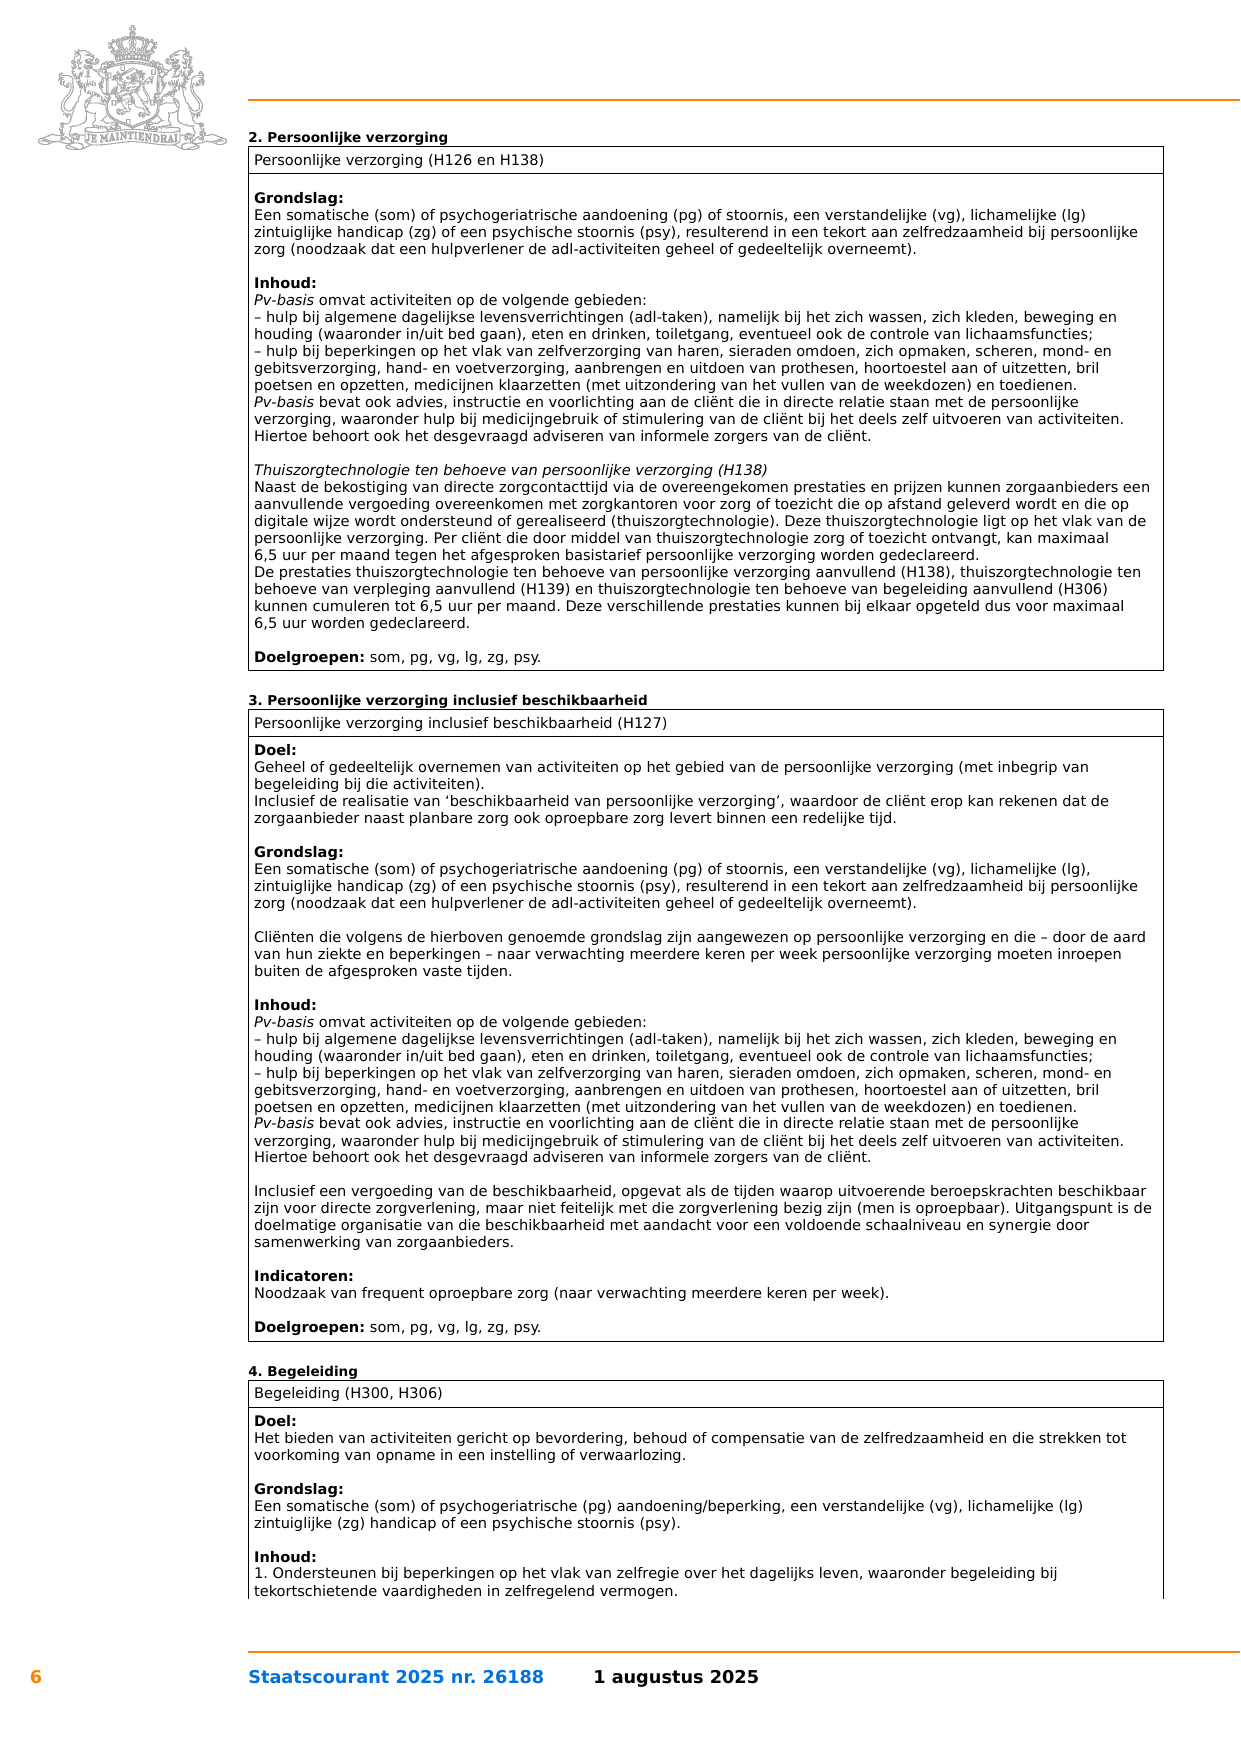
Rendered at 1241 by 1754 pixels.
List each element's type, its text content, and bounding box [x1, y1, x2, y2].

table_cell [249, 1251, 1163, 1268]
table_cell Thuiszorgtechnologie ten behoeve van persoonlijke verzorging (H138) Naast de bekostiging van directe zorgcontacttijd via de overeengekomen prestaties en prijzen kunnen zorgaanbieders een aanvullende vergoeding overeenkomen met zorgkantoren voor zorg of toezicht die op afstand geleverd wordt en die op digitale wijze wordt ondersteund of gerealiseerd (thuiszorgtechnologie). Deze thuiszorgtechnologie ligt op het vlak van de persoonlijke verzorging. Per cliënt die door middel van thuiszorgtechnologie zorg of toezicht ontvangt, kan maximaal 6,5 uur per maand tegen het afgesproken basistarief persoonlijke verzorging worden gedeclareerd. De prestaties thuiszorgtechnologie ten behoeve van persoonlijke verzorging aanvullend (H138), thuiszorgtechnologie ten behoeve van verpleging aanvullend (H139) en thuiszorgtechnologie ten behoeve van begeleiding aanvullend (H306) kunnen cumuleren tot 6,5 uur per maand. Deze verschillende prestaties kunnen bij elkaar opgeteld dus voor maximaal 6,5 uur worden gedeclareerd. [249, 462, 1163, 631]
table_cell [249, 1166, 1163, 1183]
table_cell [249, 827, 1163, 844]
table_cell Doel: Geheel of gedeeltelijk overnemen van activiteiten op het gebied van de persoonlijke verzorging (met inbegrip van begeleiding bij die activiteiten). Inclusief de realisatie van ‘beschikbaarheid van persoonlijke verzorging’, waardoor de cliënt erop kan rekenen dat de zorgaanbieder naast planbare zorg ook oproepbare zorg levert binnen een redelijke tijd. [249, 737, 1163, 827]
table_cell [249, 174, 1163, 190]
table_cell Grondslag: Een somatische (som) of psychogeriatrische aandoening (pg) of stoornis, een verstandelijke (vg), lichamelijke (lg), zintuiglijke handicap (zg) of een psychische stoornis (psy), resulterend in een tekort aan zelfredzaamheid bij persoonlijke zorg (noodzaak dat een hulpverlener de adl-activiteiten geheel of gedeeltelijk overneemt). [249, 844, 1163, 912]
table_cell Persoonlijke verzorging (H126 en H138) [249, 147, 1163, 173]
table_cell Doelgroepen: som, pg, vg, lg, zg, psy. [249, 1319, 1163, 1341]
table_cell Indicatoren: Noodzaak van frequent oproepbare zorg (naar verwachting meerdere keren per week). [249, 1268, 1163, 1302]
table_cell Inhoud: Pv-basis omvat activiteiten op de volgende gebieden: – hulp bij algemene dagelijkse levensverrichtingen (adl-taken), namelijk bij het zich wassen, zich kleden, beweging en houding (waaronder in/uit bed gaan), eten en drinken, toiletgang, eventueel ook de controle van lichaamsfuncties; – hulp bij beperkingen op het vlak van zelfverzorging van haren, sieraden omdoen, zich opmaken, scheren, mond- en gebitsverzorging, hand- en voetverzorging, aanbrengen en uitdoen van prothesen, hoortoestel aan of uitzetten, bril poetsen en opzetten, medicijnen klaarzetten (met uitzondering van het vullen van de weekdozen) en toedienen. Pv-basis bevat ook advies, instructie en voorlichting aan de cliënt die in directe relatie staan met de persoonlijke verzorging, waaronder hulp bij medicijngebruik of stimulering van de cliënt bij het deels zelf uitvoeren van activiteiten. Hiertoe behoort ook het desgevraagd adviseren van informele zorgers van de cliënt. [249, 275, 1163, 445]
table_cell [249, 258, 1163, 275]
table_cell [249, 1302, 1163, 1319]
table_cell [249, 631, 1163, 648]
table_cell [249, 1531, 1163, 1548]
table_cell Doelgroepen: som, pg, vg, lg, zg, psy. [249, 649, 1163, 670]
table_header 3. Persoonlijke verzorging inclusief beschikbaarheid [248, 693, 1163, 709]
table_cell Inhoud: Pv-basis omvat activiteiten op de volgende gebieden: – hulp bij algemene dagelijkse levensverrichtingen (adl-taken), namelijk bij het zich wassen, zich kleden, beweging en houding (waaronder in/uit bed gaan), eten en drinken, toiletgang, eventueel ook de controle van lichaamsfuncties; – hulp bij beperkingen op het vlak van zelfverzorging van haren, sieraden omdoen, zich opmaken, scheren, mond- en gebitsverzorging, hand- en voetverzorging, aanbrengen en uitdoen van prothesen, hoortoestel aan of uitzetten, bril poetsen en opzetten, medicijnen klaarzetten (met uitzondering van het vullen van de weekdozen) en toedienen. Pv-basis bevat ook advies, instructie en voorlichting aan de cliënt die in directe relatie staan met de persoonlijke verzorging, waaronder hulp bij medicijngebruik of stimulering van de cliënt bij het deels zelf uitvoeren van activiteiten. Hiertoe behoort ook het desgevraagd adviseren van informele zorgers van de cliënt. [249, 997, 1163, 1166]
table_cell Doel: Het bieden van activiteiten gericht op bevordering, behoud of compensatie van de zelfredzaamheid en die strekken tot voorkoming van opname in een instelling of verwaarlozing. [249, 1408, 1163, 1463]
table_header 4. Begeleiding [248, 1364, 1163, 1379]
table_cell Cliënten die volgens de hierboven genoemde grondslag zijn aangewezen op persoonlijke verzorging en die – door de aard van hun ziekte en beperkingen – naar verwachting meerdere keren per week persoonlijke verzorging moeten inroepen buiten de afgesproken vaste tijden. [249, 929, 1163, 979]
table_cell Persoonlijke verzorging inclusief beschikbaarheid (H127) [249, 710, 1163, 736]
table_cell [249, 980, 1163, 997]
table_cell [249, 1464, 1163, 1481]
table_cell Inclusief een vergoeding van de beschikbaarheid, opgevat als de tijden waarop uitvoerende beroepskrachten beschikbaar zijn voor directe zorgverlening, maar niet feitelijk met die zorgverlening bezig zijn (men is oproepbaar). Uitgangspunt is de doelmatige organisatie van die beschikbaarheid met aandacht voor een voldoende schaalniveau en synergie door samenwerking van zorgaanbieders. [249, 1183, 1163, 1251]
table_cell [249, 912, 1163, 929]
table_cell Begeleiding (H300, H306) [249, 1381, 1163, 1407]
table_cell [249, 445, 1163, 462]
picture [38, 25, 227, 150]
table_cell Inhoud: 1. Ondersteunen bij beperkingen op het vlak van zelfregie over het dagelijks leven, waaronder begeleiding bij tekortschietende vaardigheden in zelfregelend vermogen. [249, 1549, 1163, 1599]
table_header 2. Persoonlijke verzorging [248, 130, 1163, 146]
table_cell Grondslag: Een somatische (som) of psychogeriatrische (pg) aandoening/beperking, een verstandelijke (vg), lichamelijke (lg) zintuiglijke (zg) handicap of een psychische stoornis (psy). [249, 1481, 1163, 1531]
table_cell Grondslag: Een somatische (som) of psychogeriatrische aandoening (pg) of stoornis, een verstandelijke (vg), lichamelijke (lg) zintuiglijke handicap (zg) of een psychische stoornis (psy), resulterend in een tekort aan zelfredzaamheid bij persoonlijke zorg (noodzaak dat een hulpverlener de adl-activiteiten geheel of gedeeltelijk overneemt). [249, 190, 1163, 258]
